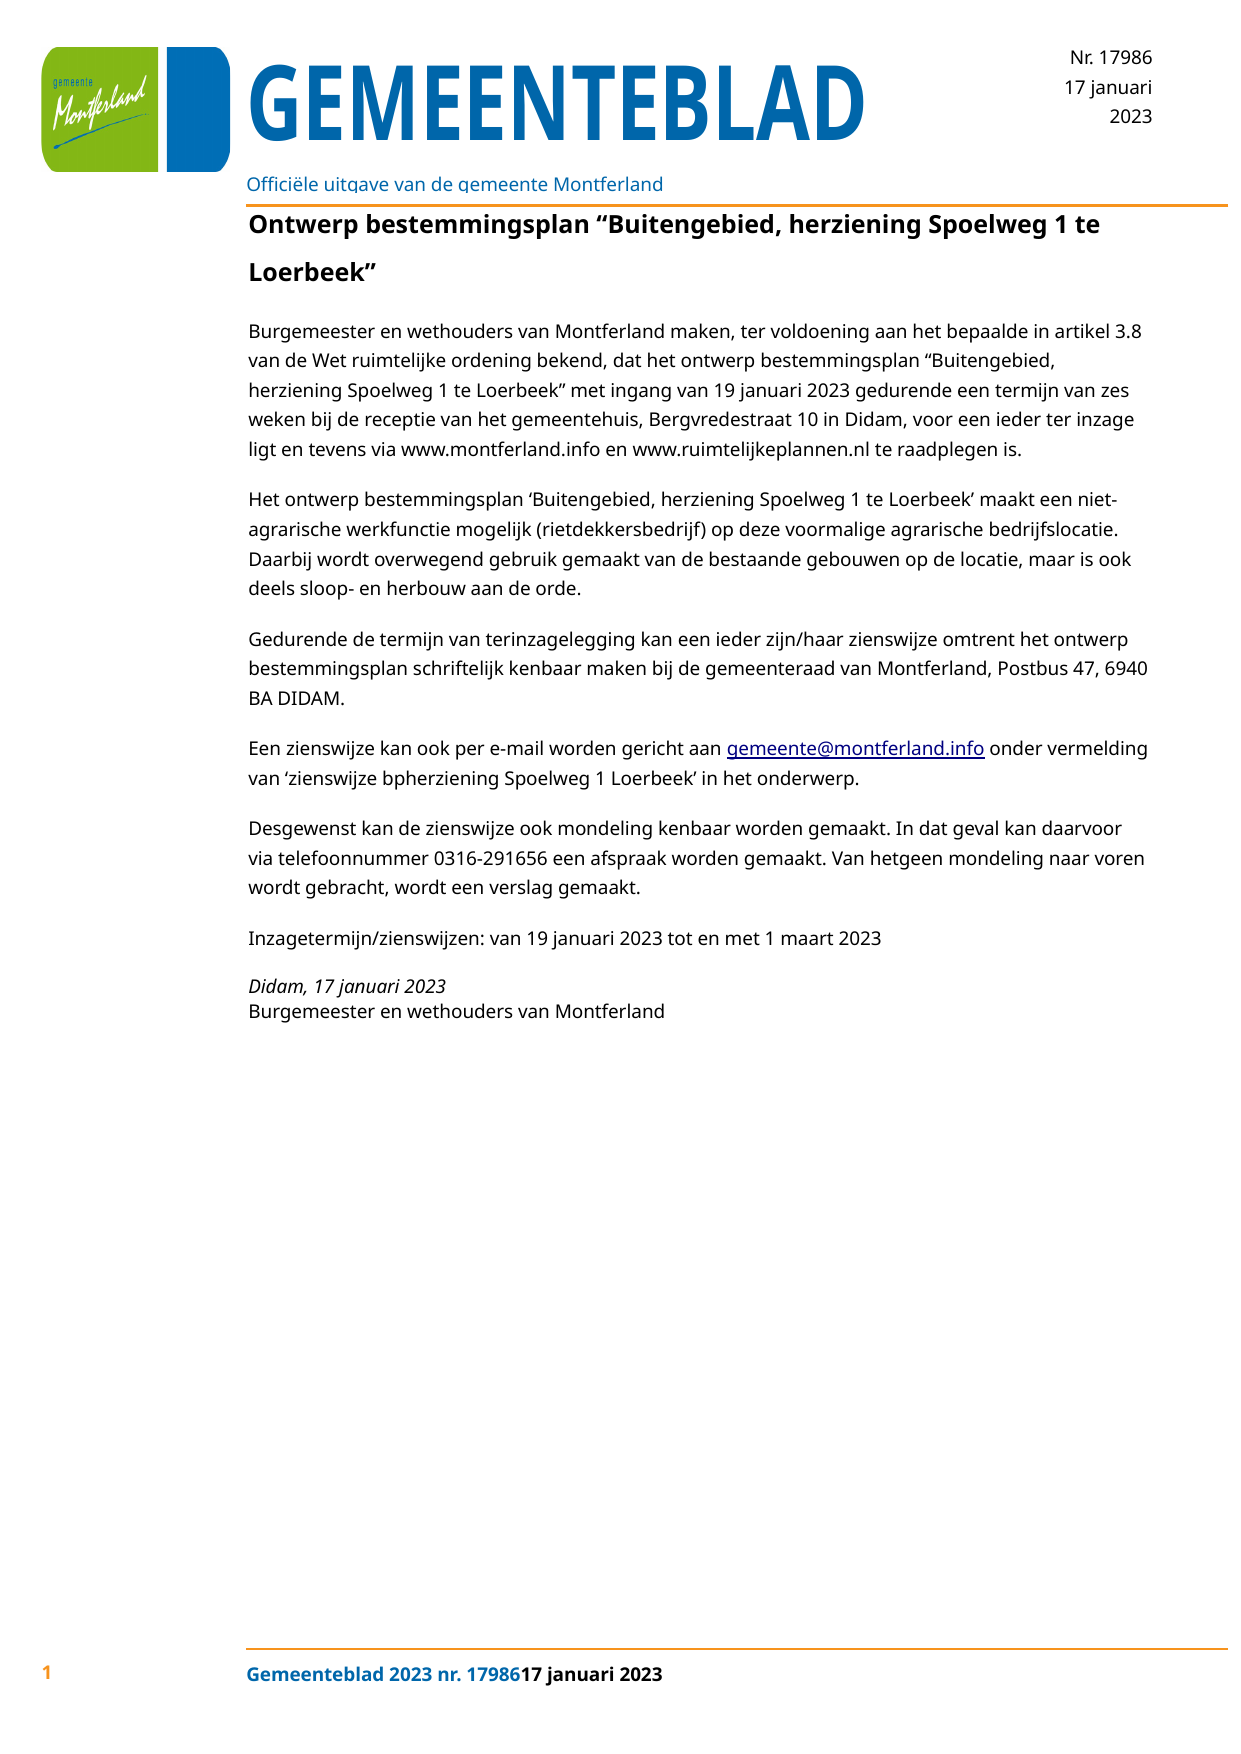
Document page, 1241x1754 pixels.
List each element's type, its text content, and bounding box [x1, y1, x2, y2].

text Ontwerp bestemmingsplan “Buitengebied, herziening Spoelweg 1 te Loerbeek” [248, 207, 1152, 288]
text Inzagetermijn/zienswijzen: van 19 januari 2023 tot en met 1 maart 2023 [248, 925, 1152, 951]
text Burgemeester en wethouders van Montferland maken, ter voldoening aan het bepaalde in artikel 3.8 van de Wet ruimtelijke ordening bekend, dat het ontwerp bestemmingsplan “Buitengebied, herziening Spoelweg 1 te Loerbeek” met ingang van 19 januari 2023 gedurende een termijn van zes weken bij de receptie van het gemeentehuis, Bergvredestraat 10 in Didam, voor een ieder ter inzage ligt en tevens via www.montferland.info en www.ruimtelijkeplannen.nl te raadplegen is. [248, 318, 1152, 462]
text Didam, 17 januari 2023 [248, 973, 1152, 998]
text Gedurende de termijn van terinzagelegging kan een ieder zijn/haar zienswijze omtrent het ontwerp bestemmingsplan schriftelijk kenbaar maken bij de gemeenteraad van Montferland, Postbus 47, 6940 BA DIDAM. [248, 626, 1152, 711]
text Desgewenst kan de zienswijze ook mondeling kenbaar worden gemaakt. In dat geval kan daarvoor via telefoonnummer 0316-291656 een afspraak worden gemaakt. Van hetgeen mondeling naar voren wordt gebracht, wordt een verslag gemaakt. [248, 815, 1152, 900]
picture [41, 47, 231, 172]
text Burgemeester en wethouders van Montferland [248, 998, 1152, 1024]
text Het ontwerp bestemmingsplan ‘Buitengebied, herziening Spoelweg 1 te Loerbeek’ maakt een niet-agrarische werkfunctie mogelijk (rietdekkersbedrijf) op deze voormalige agrarische bedrijfslocatie. Daarbij wordt overwegend gebruik gemaakt van de bestaande gebouwen op de locatie, maar is ook deels sloop- en herbouw aan de orde. [248, 487, 1152, 601]
text Een zienswijze kan ook per e-mail worden gericht aan gemeente@montferland.info onder vermelding van ‘zienswijze bpherziening Spoelweg 1 Loerbeek’ in het onderwerp. [248, 735, 1152, 791]
